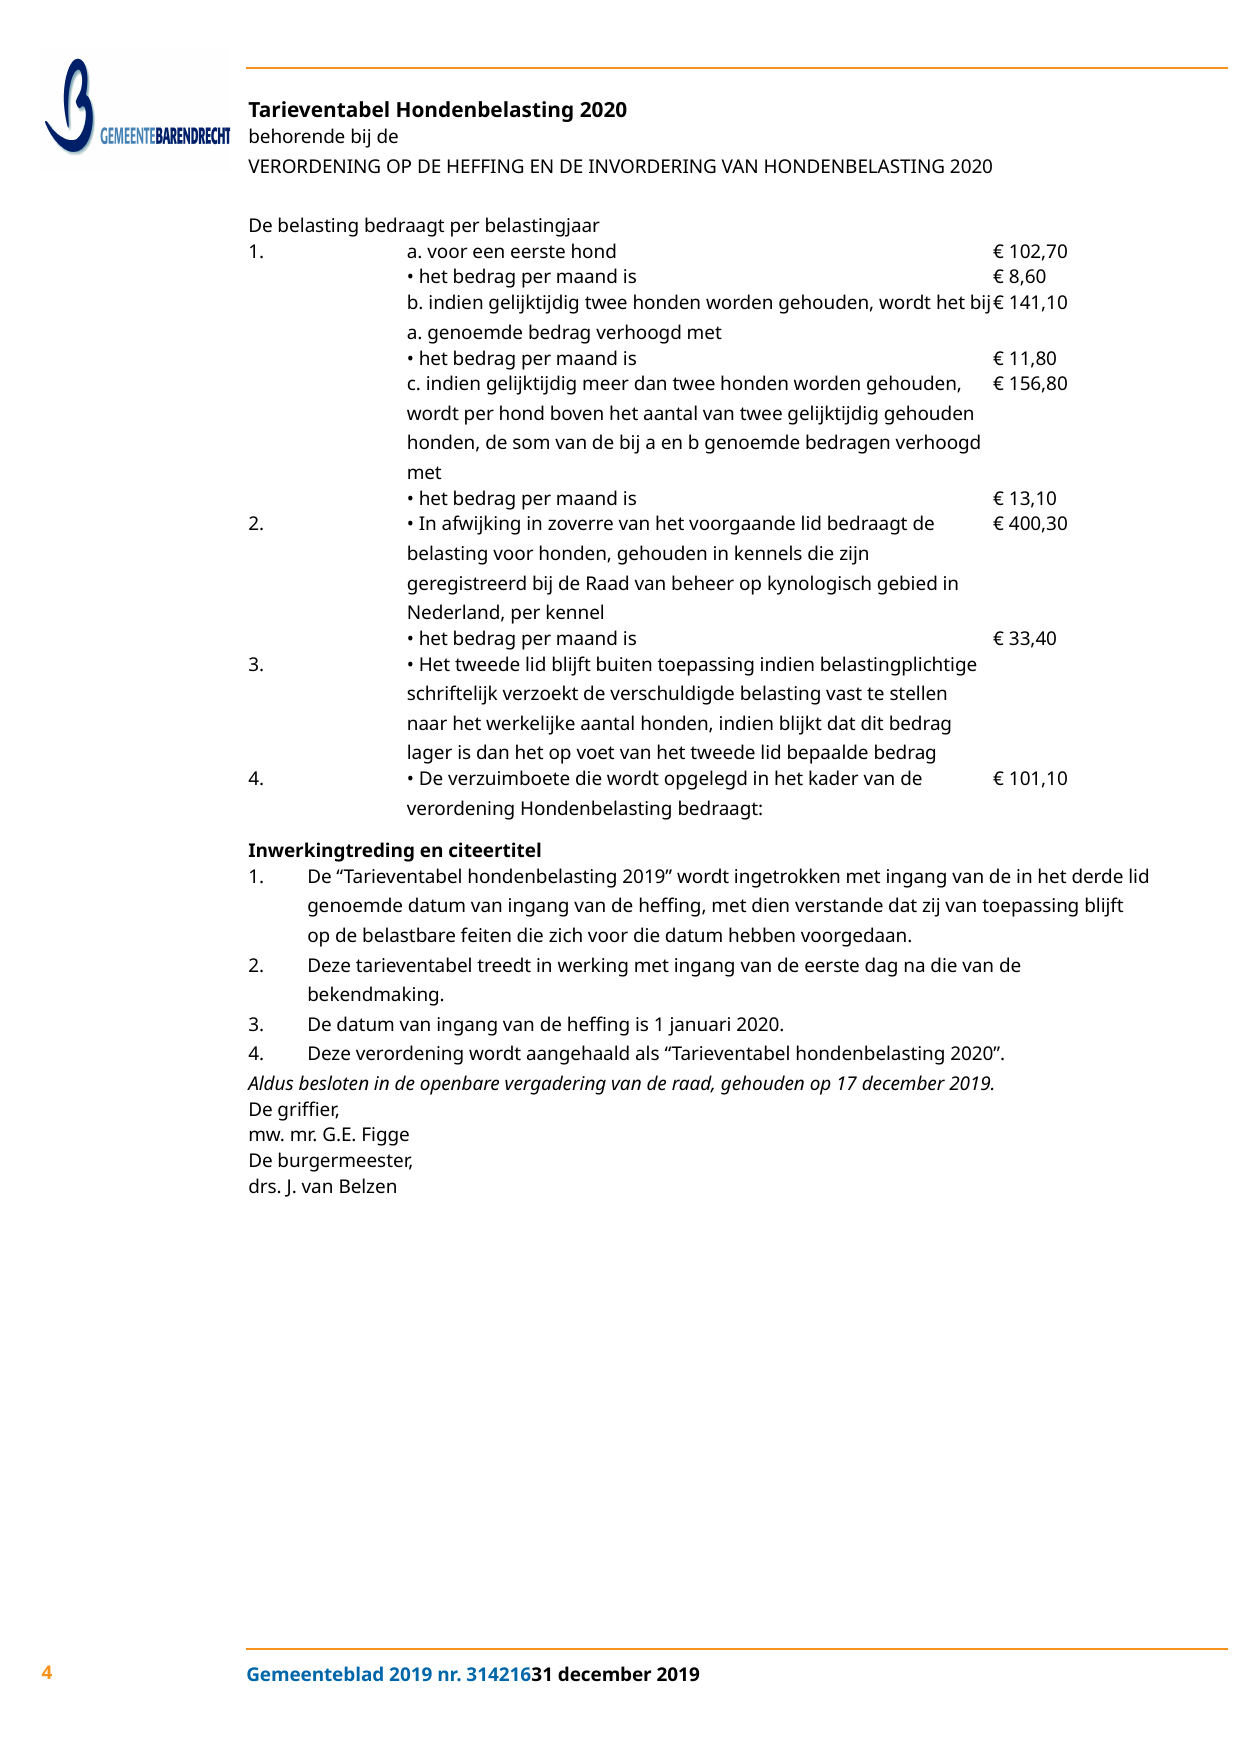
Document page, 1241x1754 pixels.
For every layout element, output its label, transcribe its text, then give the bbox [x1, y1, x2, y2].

list De “Tarieventabel hondenbelasting 2019” wordt ingetrokken met ingang van de in het derde lid genoemde datum van ingang van de heffing, met dien verstande dat zij van toepassing blijft op de belastbare feiten die zich voor die datum hebben voorgedaan. [248, 863, 1152, 948]
table_cell • Het tweede lid blijft buiten toepassing indien belastingplichtige schriftelijk verzoekt de verschuldigde belasting vast te stellen naar het werkelijke aantal honden, indien blijkt dat dit bedrag lager is dan het op voet van het tweede lid bepaalde bedrag [407, 651, 993, 765]
table_cell • het bedrag per maand is [407, 264, 993, 289]
table_cell € 156,80 [993, 370, 1152, 485]
text De burgermeester, [248, 1147, 1152, 1173]
text Inwerkingtreding en citeertitel [248, 837, 1152, 863]
table_cell € 11,80 [993, 345, 1152, 370]
text Tarieventabel Hondenbelasting 2020 [248, 95, 1152, 123]
text drs. J. van Belzen [248, 1173, 1152, 1199]
table_cell a. voor een eerste hond [407, 238, 993, 264]
table_cell 2. [248, 511, 407, 625]
table_cell [993, 651, 1152, 765]
table_cell • De verzuimboete die wordt opgelegd in het kader van de verordening Hondenbelasting bedraagt: [407, 765, 993, 821]
table_cell c. indien gelijktijdig meer dan twee honden worden gehouden, wordt per hond boven het aantal van twee gelijktijdig gehouden honden, de som van de bij a en b genoemde bedragen verhoogd met [407, 370, 993, 485]
table_cell [248, 625, 407, 651]
table_cell € 102,70 [993, 238, 1152, 264]
table_cell 4. [248, 765, 407, 821]
text VERORDENING OP DE HEFFING EN DE INVORDERING VAN HONDENBELASTING 2020 [248, 153, 1152, 179]
table_cell 3. [248, 651, 407, 765]
table_cell b. indien gelijktijdig twee honden worden gehouden, wordt het bij a. genoemde bedrag verhoogd met [407, 289, 993, 345]
table_cell • het bedrag per maand is [407, 345, 993, 370]
table_cell € 400,30 [993, 511, 1152, 625]
table_cell 1. [248, 238, 407, 264]
table_cell € 33,40 [993, 625, 1152, 651]
text De griffier, [248, 1096, 1152, 1122]
table_cell [248, 345, 407, 370]
list Deze verordening wordt aangehaald als “Tarieventabel hondenbelasting 2020”. [248, 1041, 1152, 1066]
picture [41, 47, 231, 172]
table_cell [248, 485, 407, 511]
table_cell € 141,10 [993, 289, 1152, 345]
text Aldus besloten in de openbare vergadering van de raad, gehouden op 17 december 2019. [248, 1070, 1152, 1096]
list De datum van ingang van de heffing is 1 januari 2020. [248, 1011, 1152, 1037]
table_cell [248, 264, 407, 289]
table_cell [248, 289, 407, 345]
table_cell € 8,60 [993, 264, 1152, 289]
table_cell € 101,10 [993, 765, 1152, 821]
table_cell • het bedrag per maand is [407, 485, 993, 511]
list Deze tarieventabel treedt in werking met ingang van de eerste dag na die van de bekendmaking. [248, 952, 1152, 1007]
table_cell [248, 370, 407, 485]
table_cell • In afwijking in zoverre van het voorgaande lid bedraagt de belasting voor honden, gehouden in kennels die zijn geregistreerd bij de Raad van beheer op kynologisch gebied in Nederland, per kennel [407, 511, 993, 625]
table_header De belasting bedraagt per belastingjaar [248, 212, 1152, 238]
text behorende bij de [248, 123, 1152, 149]
table_cell • het bedrag per maand is [407, 625, 993, 651]
text mw. mr. G.E. Figge [248, 1122, 1152, 1147]
table_cell € 13,10 [993, 485, 1152, 511]
